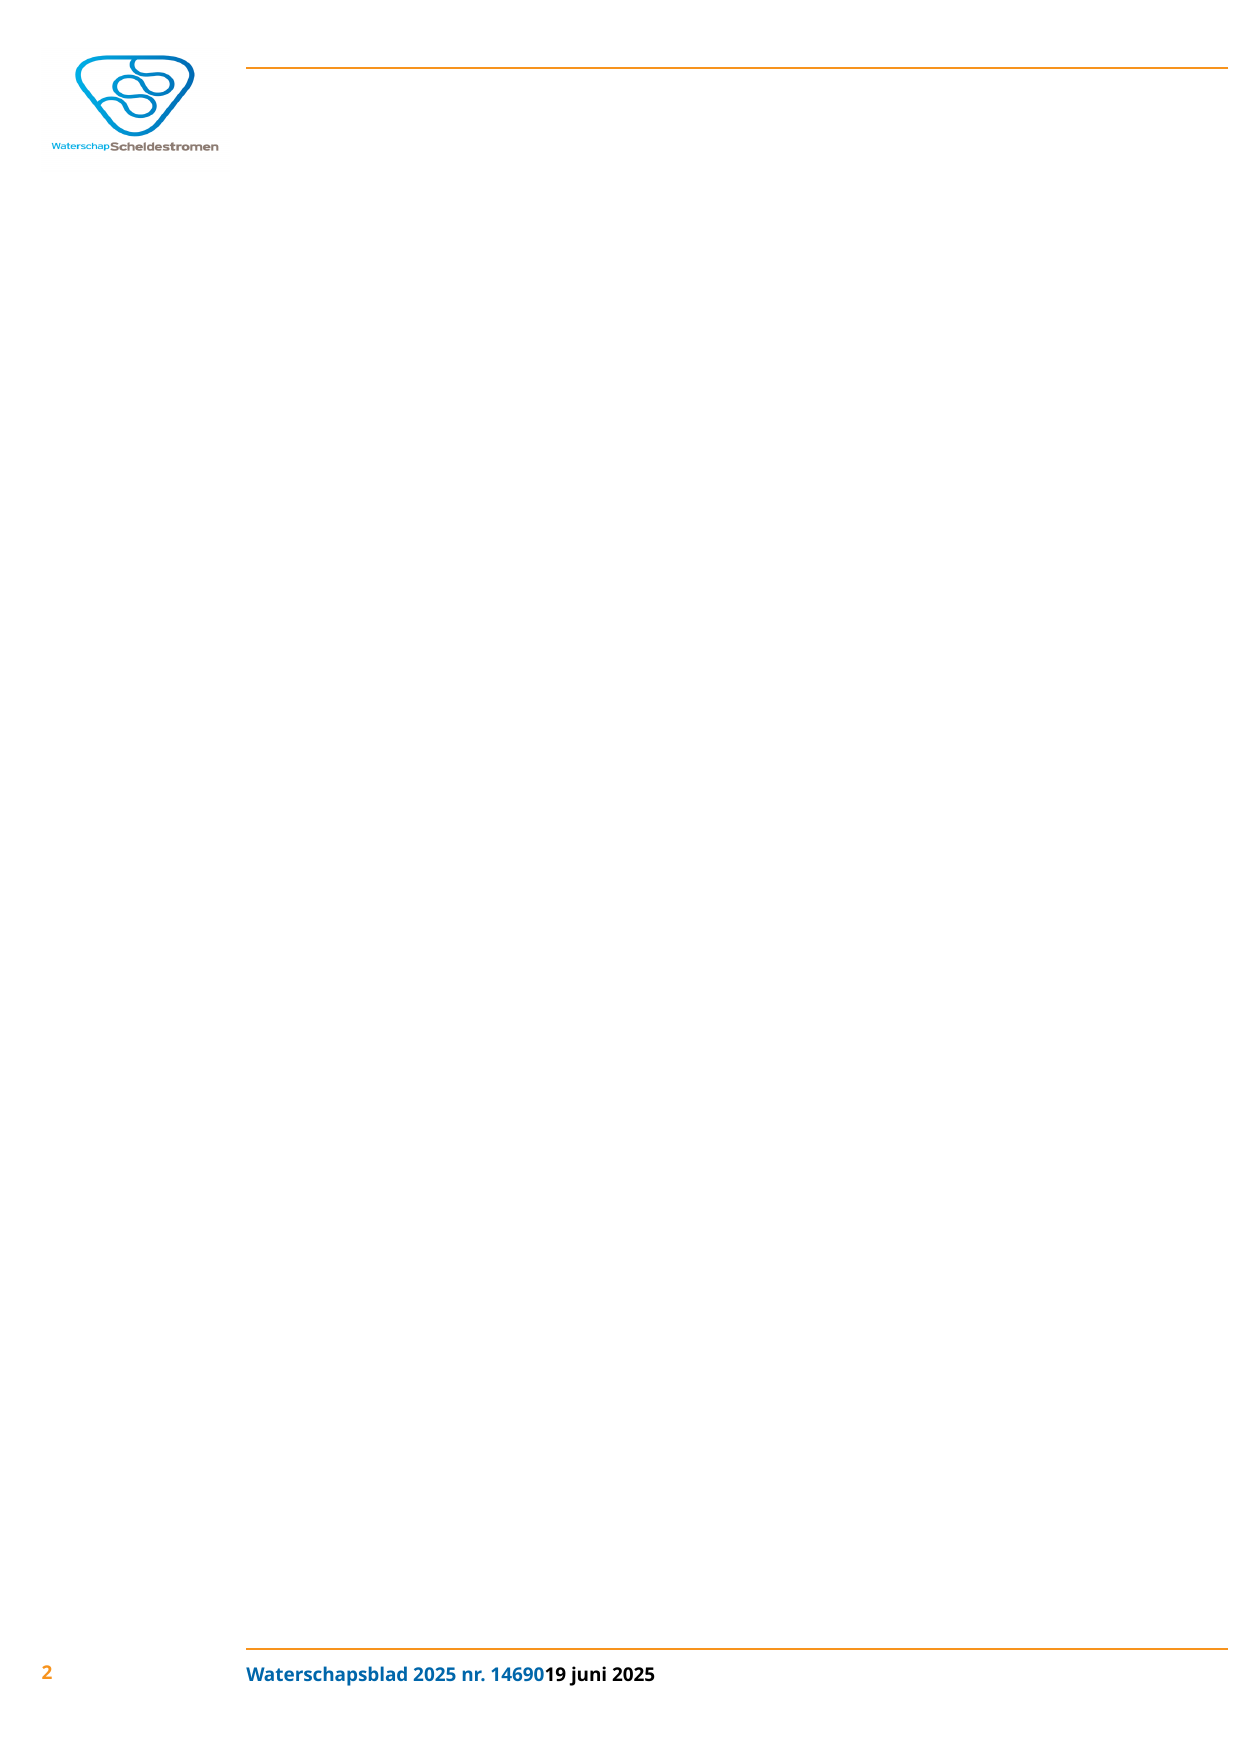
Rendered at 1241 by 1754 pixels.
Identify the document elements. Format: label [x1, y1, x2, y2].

picture [41, 47, 231, 172]
